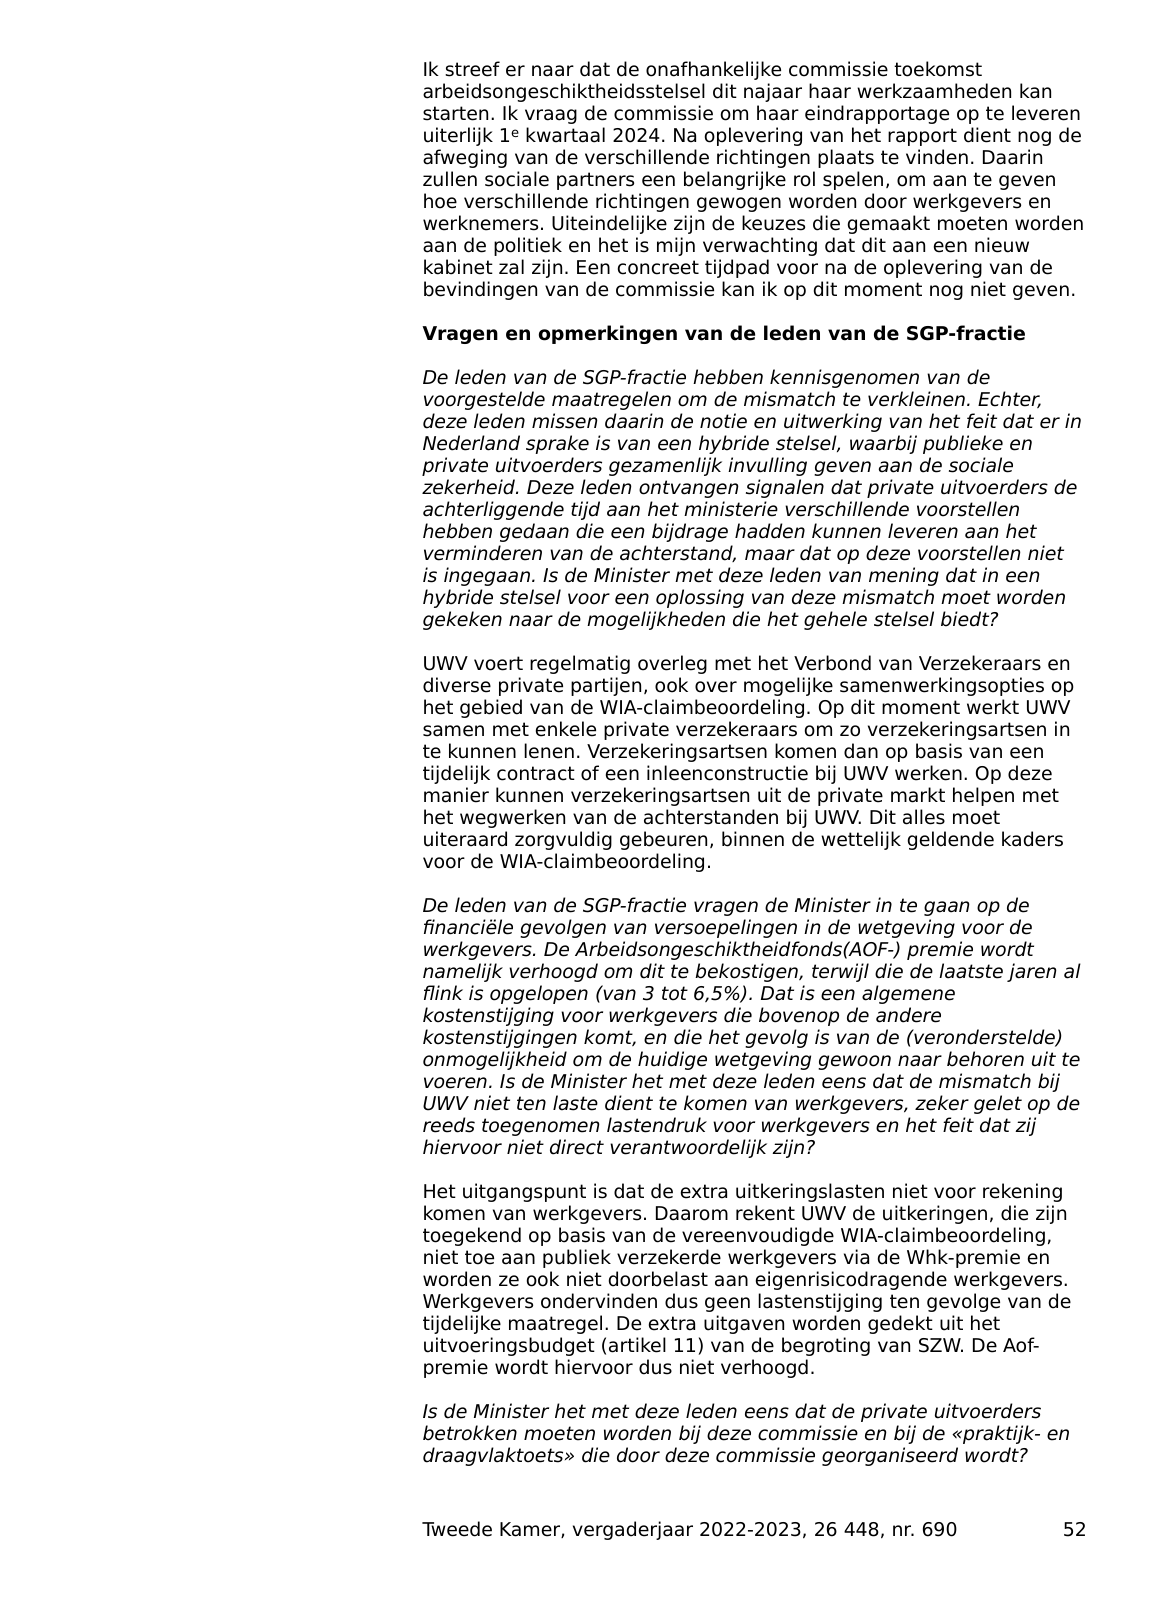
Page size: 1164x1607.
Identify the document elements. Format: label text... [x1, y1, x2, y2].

subtitle Vragen en opmerkingen van de leden van de SGP-fractie [422, 323, 1087, 345]
text De leden van de SGP-fractie vragen de Minister in te gaan op de financiële gevolgen van versoepelingen in de wetgeving voor de werkgevers. De Arbeidsongeschiktheidfonds(AOF-) premie wordt namelijk verhoogd om dit te bekostigen, terwijl die de laatste jaren al flink is opgelopen (van 3 tot 6,5%). Dat is een algemene kostenstijging voor werkgevers die bovenop de andere kostenstijgingen komt, en die het gevolg is van de (veronderstelde) onmogelijkheid om de huidige wetgeving gewoon naar behoren uit te voeren. Is de Minister het met deze leden eens dat de mismatch bij UWV niet ten laste dient te komen van werkgevers, zeker gelet op de reeds toegenomen lastendruk voor werkgevers en het feit dat zij hiervoor niet direct verantwoordelijk zijn? [422, 895, 1087, 1159]
text De leden van de SGP-fractie hebben kennisgenomen van de voorgestelde maatregelen om de mismatch te verkleinen. Echter, deze leden missen daarin de notie en uitwerking van het feit dat er in Nederland sprake is van een hybride stelsel, waarbij publieke en private uitvoerders gezamenlijk invulling geven aan de sociale zekerheid. Deze leden ontvangen signalen dat private uitvoerders de achterliggende tijd aan het ministerie verschillende voorstellen hebben gedaan die een bijdrage hadden kunnen leveren aan het verminderen van de achterstand, maar dat op deze voorstellen niet is ingegaan. Is de Minister met deze leden van mening dat in een hybride stelsel voor een oplossing van deze mismatch moet worden gekeken naar de mogelijkheden die het gehele stelsel biedt? [422, 367, 1087, 631]
text Is de Minister het met deze leden eens dat de private uitvoerders betrokken moeten worden bij deze commissie en bij de «praktijk- en draagvlaktoets» die door deze commissie georganiseerd wordt? [422, 1401, 1087, 1467]
text Ik streef er naar dat de onafhankelijke commissie toekomst arbeidsongeschiktheidsstelsel dit najaar haar werkzaamheden kan starten. Ik vraag de commissie om haar eindrapportage op te leveren uiterlijk 1e kwartaal 2024. Na oplevering van het rapport dient nog de afweging van de verschillende richtingen plaats te vinden. Daarin zullen sociale partners een belangrijke rol spelen, om aan te geven hoe verschillende richtingen gewogen worden door werkgevers en werknemers. Uiteindelijke zijn de keuzes die gemaakt moeten worden aan de politiek en het is mijn verwachting dat dit aan een nieuw kabinet zal zijn. Een concreet tijdpad voor na de oplevering van de bevindingen van de commissie kan ik op dit moment nog niet geven. [422, 59, 1087, 301]
text UWV voert regelmatig overleg met het Verbond van Verzekeraars en diverse private partijen, ook over mogelijke samenwerkingsopties op het gebied van de WIA-claimbeoordeling. Op dit moment werkt UWV samen met enkele private verzekeraars om zo verzekeringsartsen in te kunnen lenen. Verzekeringsartsen komen dan op basis van een tijdelijk contract of een inleenconstructie bij UWV werken. Op deze manier kunnen verzekeringsartsen uit de private markt helpen met het wegwerken van de achterstanden bij UWV. Dit alles moet uiteraard zorgvuldig gebeuren, binnen de wettelijk geldende kaders voor de WIA-claimbeoordeling. [422, 653, 1087, 873]
text Het uitgangspunt is dat de extra uitkeringslasten niet voor rekening komen van werkgevers. Daarom rekent UWV de uitkeringen, die zijn toegekend op basis van de vereenvoudigde WIA-claimbeoordeling, niet toe aan publiek verzekerde werkgevers via de Whk-premie en worden ze ook niet doorbelast aan eigenrisicodragende werkgevers. Werkgevers ondervinden dus geen lastenstijging ten gevolge van de tijdelijke maatregel. De extra uitgaven worden gedekt uit het uitvoeringsbudget (artikel 11) van de begroting van SZW. De Aof-premie wordt hiervoor dus niet verhoogd. [422, 1181, 1087, 1379]
